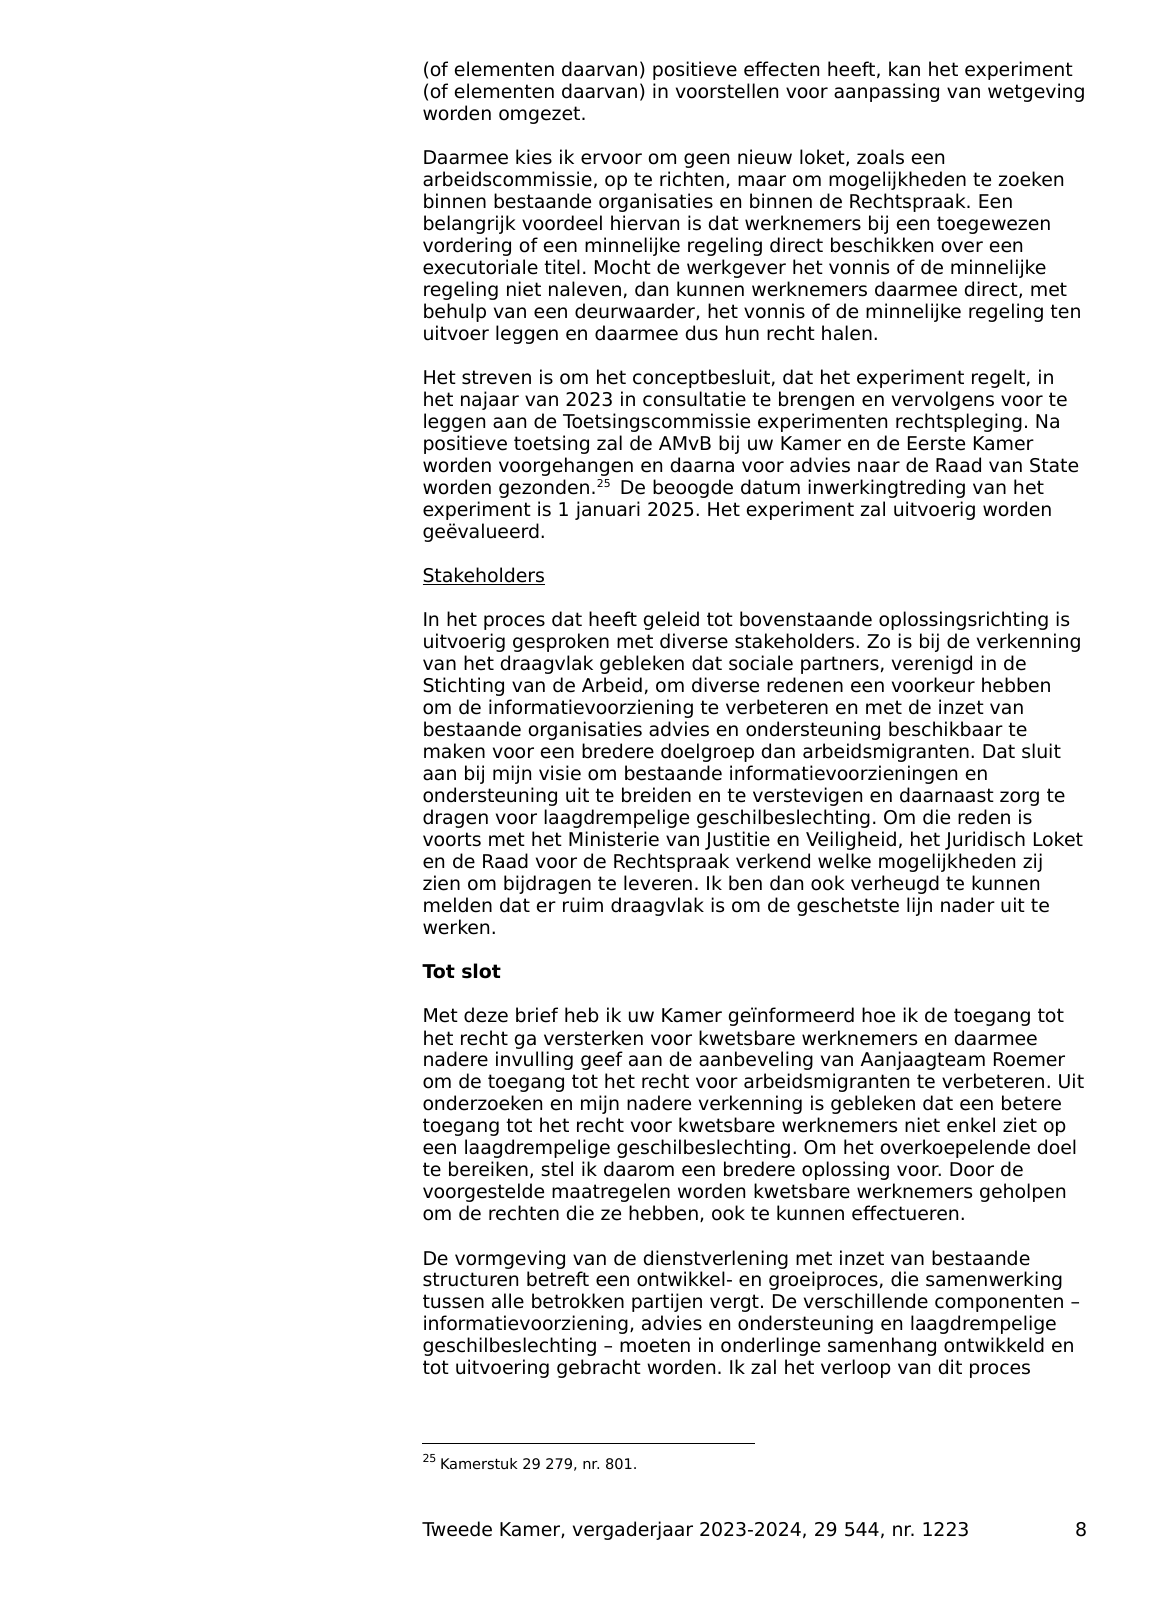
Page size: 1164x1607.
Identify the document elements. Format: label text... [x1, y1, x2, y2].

text (of elementen daarvan) positieve effecten heeft, kan het experiment (of elementen daarvan) in voorstellen voor aanpassing van wetgeving worden omgezet. [422, 59, 1087, 125]
text Kamerstuk 29 279, nr. 801. [422, 1452, 1087, 1474]
text Het streven is om het conceptbesluit, dat het experiment regelt, in het najaar van 2023 in consultatie te brengen en vervolgens voor te leggen aan de Toetsingscommissie experimenten rechtspleging. Na positieve toetsing zal de AMvB bij uw Kamer en de Eerste Kamer worden voorgehangen en daarna voor advies naar de Raad van State worden gezonden. De beoogde datum inwerkingtreding van het experiment is 1 januari 2025. Het experiment zal uitvoerig worden geëvalueerd. [422, 367, 1087, 543]
subtitle Stakeholders [422, 565, 1087, 587]
text Daarmee kies ik ervoor om geen nieuw loket, zoals een arbeidscommissie, op te richten, maar om mogelijkheden te zoeken binnen bestaande organisaties en binnen de Rechtspraak. Een belangrijk voordeel hiervan is dat werknemers bij een toegewezen vordering of een minnelijke regeling direct beschikken over een executoriale titel. Mocht de werkgever het vonnis of de minnelijke regeling niet naleven, dan kunnen werknemers daarmee direct, met behulp van een deurwaarder, het vonnis of de minnelijke regeling ten uitvoer leggen en daarmee dus hun recht halen. [422, 147, 1087, 345]
subtitle Tot slot [422, 961, 1087, 983]
text De vormgeving van de dienstverlening met inzet van bestaande structuren betreft een ontwikkel- en groeiproces, die samenwerking tussen alle betrokken partijen vergt. De verschillende componenten – informatievoorziening, advies en ondersteuning en laagdrempelige geschilbeslechting – moeten in onderlinge samenhang ontwikkeld en tot uitvoering gebracht worden. Ik zal het verloop van dit proces [422, 1247, 1087, 1379]
text Met deze brief heb ik uw Kamer geïnformeerd hoe ik de toegang tot het recht ga versterken voor kwetsbare werknemers en daarmee nadere invulling geef aan de aanbeveling van Aanjaagteam Roemer om de toegang tot het recht voor arbeidsmigranten te verbeteren. Uit onderzoeken en mijn nadere verkenning is gebleken dat een betere toegang tot het recht voor kwetsbare werknemers niet enkel ziet op een laagdrempelige geschilbeslechting. Om het overkoepelende doel te bereiken, stel ik daarom een bredere oplossing voor. Door de voorgestelde maatregelen worden kwetsbare werknemers geholpen om de rechten die ze hebben, ook te kunnen effectueren. [422, 1005, 1087, 1225]
text In het proces dat heeft geleid tot bovenstaande oplossingsrichting is uitvoerig gesproken met diverse stakeholders. Zo is bij de verkenning van het draagvlak gebleken dat sociale partners, verenigd in de Stichting van de Arbeid, om diverse redenen een voorkeur hebben om de informatievoorziening te verbeteren en met de inzet van bestaande organisaties advies en ondersteuning beschikbaar te maken voor een bredere doelgroep dan arbeidsmigranten. Dat sluit aan bij mijn visie om bestaande informatievoorzieningen en ondersteuning uit te breiden en te verstevigen en daarnaast zorg te dragen voor laagdrempelige geschilbeslechting. Om die reden is voorts met het Ministerie van Justitie en Veiligheid, het Juridisch Loket en de Raad voor de Rechtspraak verkend welke mogelijkheden zij zien om bijdragen te leveren. Ik ben dan ook verheugd te kunnen melden dat er ruim draagvlak is om de geschetste lijn nader uit te werken. [422, 609, 1087, 939]
